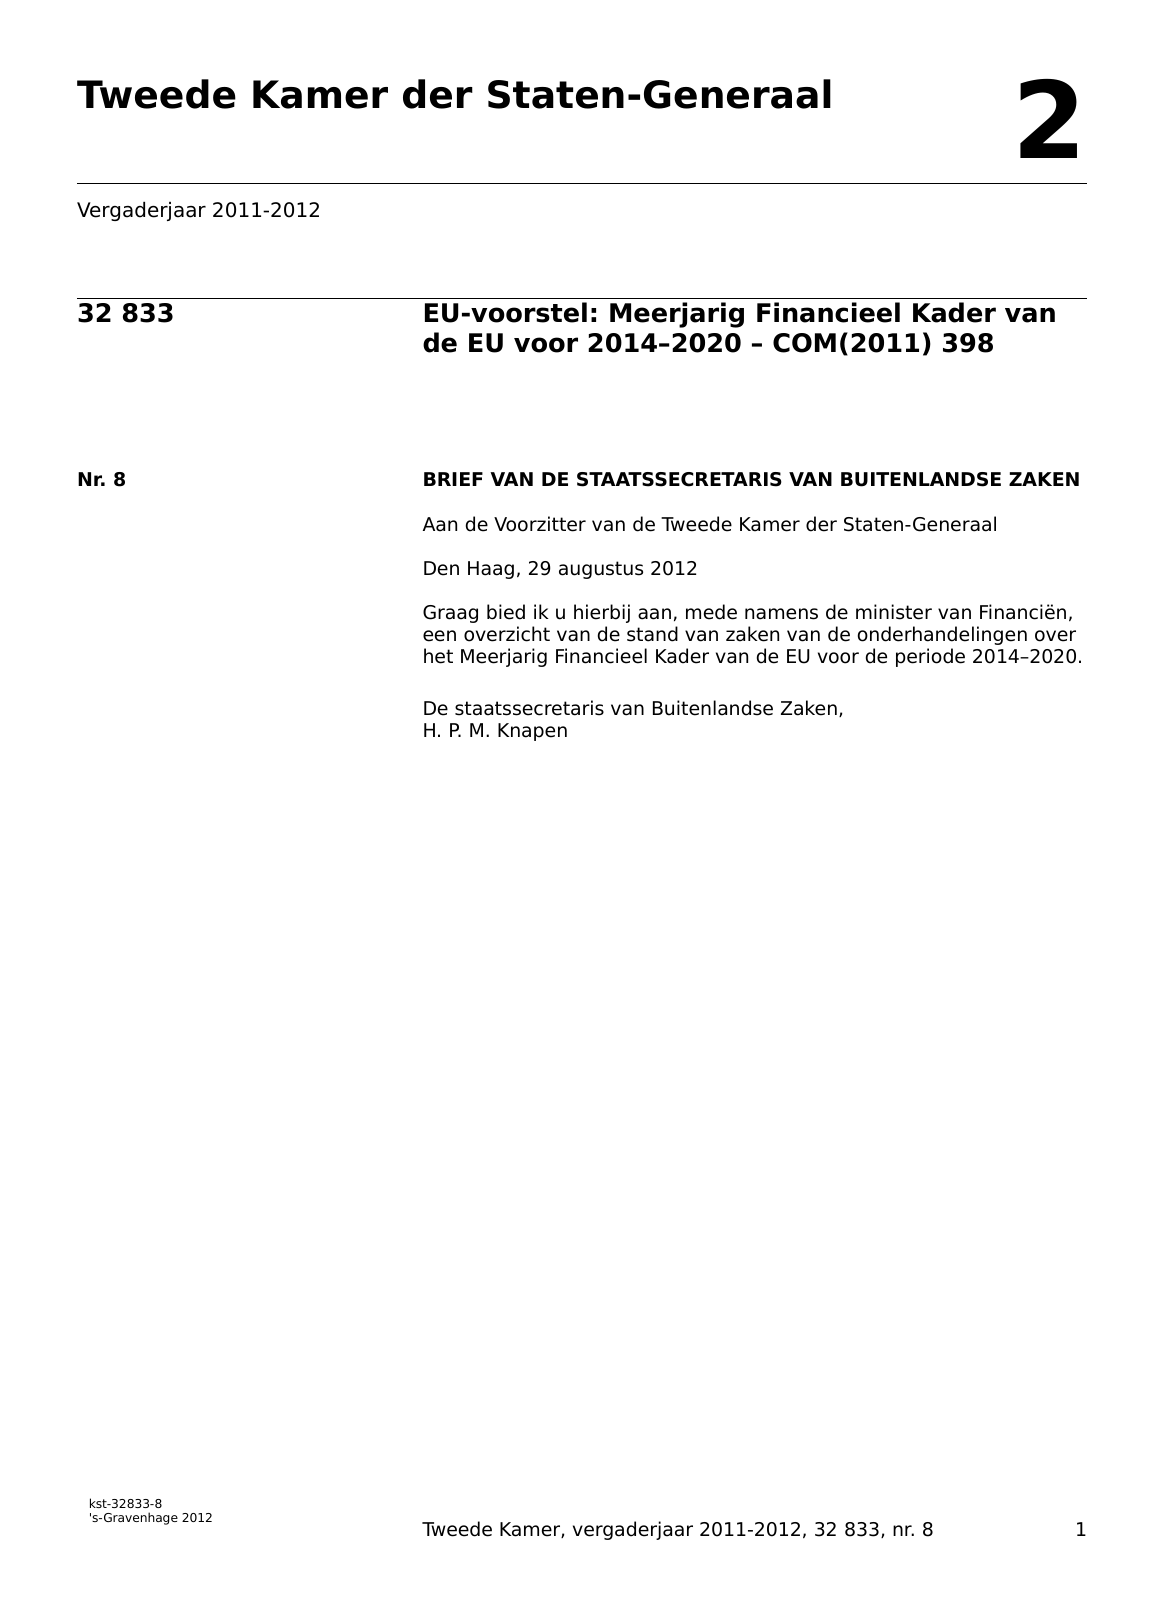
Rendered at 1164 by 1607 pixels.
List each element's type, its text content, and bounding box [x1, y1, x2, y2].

table_header 2 [886, 59, 1087, 183]
text Den Haag, 29 augustus 2012 [422, 558, 1087, 580]
subtitle Nr. 8 BRIEF VAN DE STAATSSECRETARIS VAN BUITENLANDSE ZAKEN [77, 469, 1087, 491]
table_cell Vergaderjaar 2011-2012 [77, 184, 1087, 298]
text Aan de Voorzitter van de Tweede Kamer der Staten-Generaal [422, 513, 1087, 536]
text Graag bied ik u hierbij aan, mede namens de minister van Financiën, een overzicht van de stand van zaken van de onderhandelingen over het Meerjarig Financieel Kader van de EU voor de periode 2014–2020. [422, 602, 1087, 668]
text De staatssecretaris van Buitenlandse Zaken, H. P. M. Knapen [422, 698, 1087, 742]
subtitle 32 833 EU-voorstel: Meerjarig Financieel Kader van de EU voor 2014–2020 – COM(2011) 398 [77, 299, 1087, 358]
text kst-32833-8 [88, 1497, 323, 1511]
table_header Tweede Kamer der Staten-Generaal [77, 59, 886, 183]
text 's-Gravenhage 2012 [88, 1511, 323, 1525]
